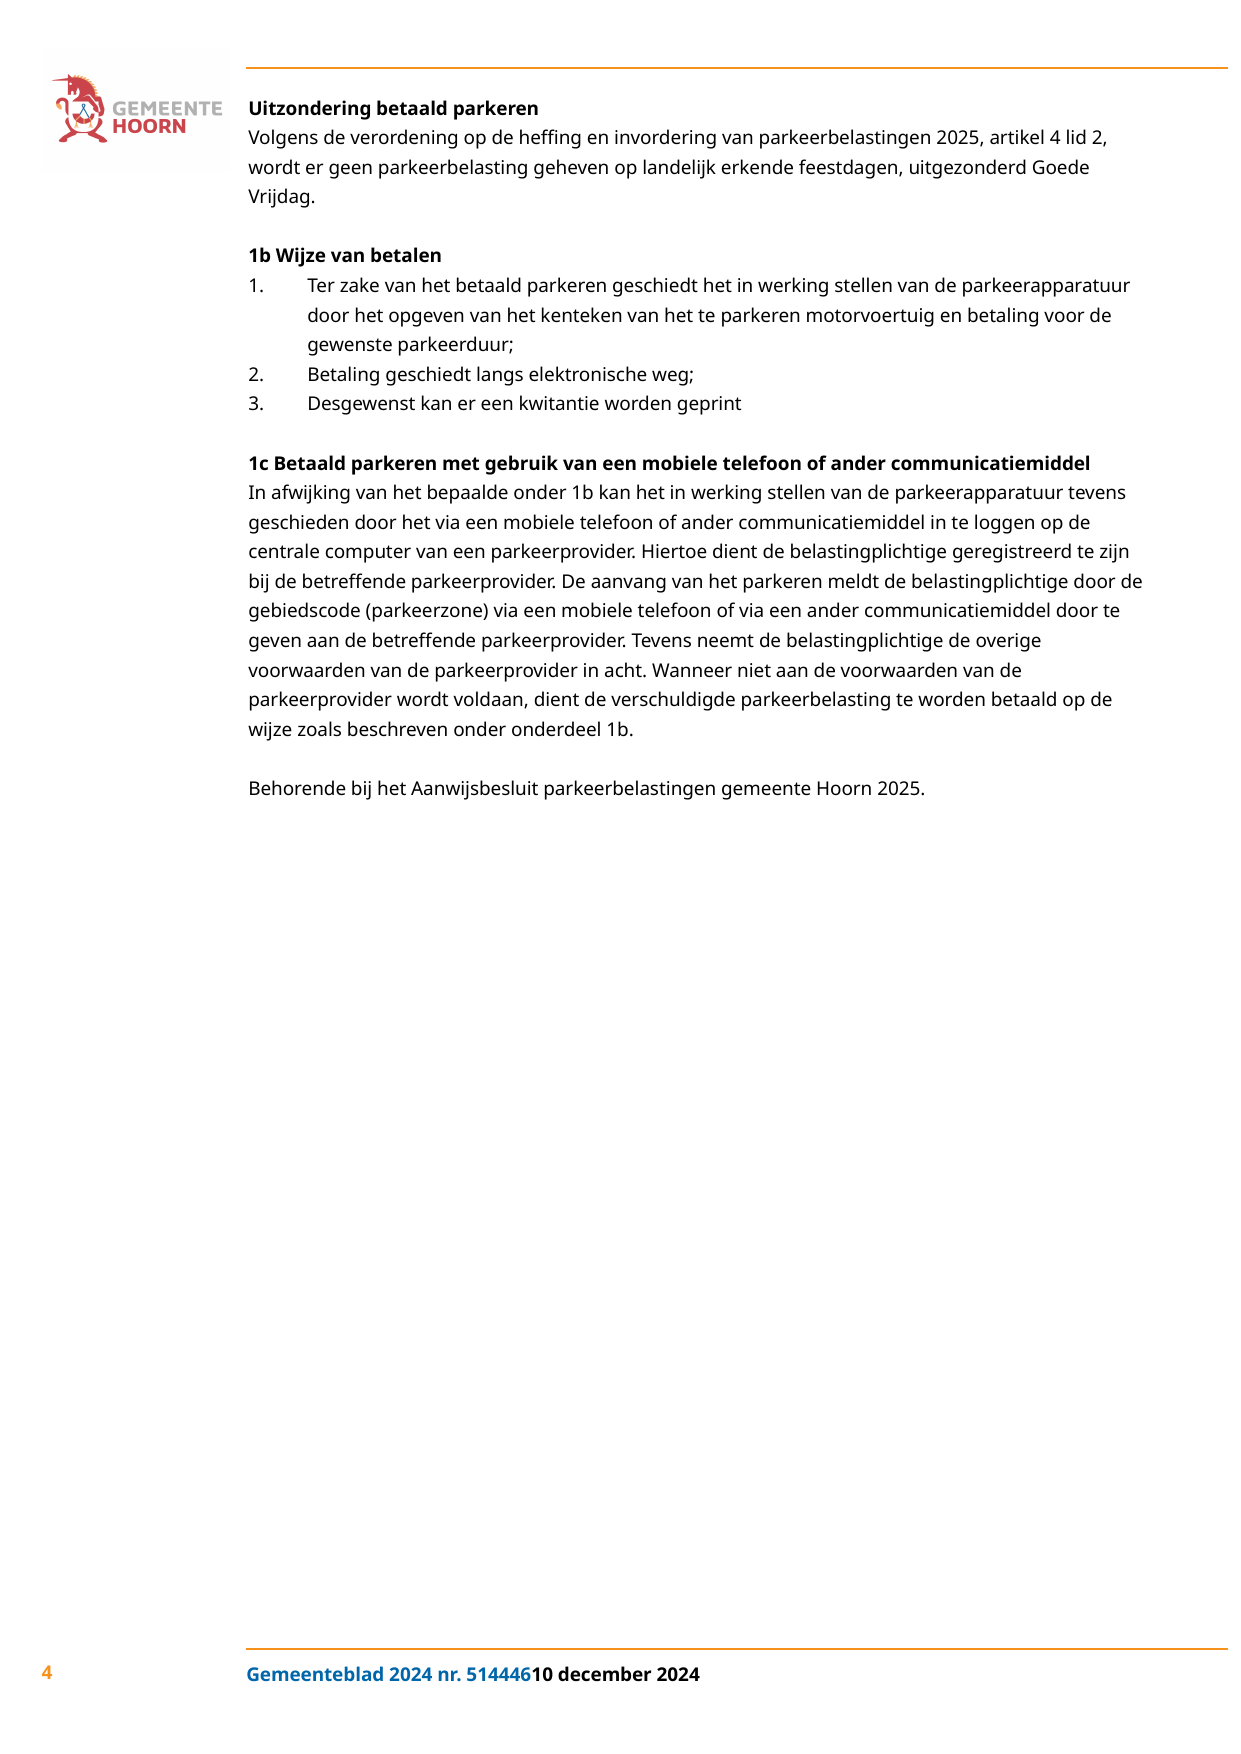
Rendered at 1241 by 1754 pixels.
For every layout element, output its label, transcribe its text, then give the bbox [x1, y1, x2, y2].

list Desgewenst kan er een kwitantie worden geprint [248, 391, 1152, 416]
text Volgens de verordening op de heffing en invordering van parkeerbelastingen 2025, artikel 4 lid 2, wordt er geen parkeerbelasting geheven op landelijk erkende feestdagen, uitgezonderd Goede Vrijdag. [248, 124, 1152, 209]
text In afwijking van het bepaalde onder 1b kan het in werking stellen van de parkeerapparatuur tevens geschieden door het via een mobiele telefoon of ander communicatiemiddel in te loggen op de centrale computer van een parkeerprovider. Hiertoe dient de belastingplichtige geregistreerd te zijn bij de betreffende parkeerprovider. De aanvang van het parkeren meldt de belastingplichtige door de gebiedscode (parkeerzone) via een mobiele telefoon of via een ander communicatiemiddel door te geven aan de betreffende parkeerprovider. Tevens neemt de belastingplichtige de overige voorwaarden van de parkeerprovider in acht. Wanneer niet aan de voorwaarden van de parkeerprovider wordt voldaan, dient de verschuldigde parkeerbelasting te worden betaald op de wijze zoals beschreven onder onderdeel 1b. [248, 479, 1152, 742]
text Behorende bij het Aanwijsbesluit parkeerbelastingen gemeente Hoorn 2025. [248, 775, 1152, 801]
text Uitzondering betaald parkeren [248, 95, 1152, 121]
text 1c Betaald parkeren met gebruik van een mobiele telefoon of ander communicatiemiddel [248, 450, 1152, 476]
list Betaling geschiedt langs elektronische weg; [248, 361, 1152, 387]
text 1b Wijze van betalen [248, 243, 1152, 268]
list Ter zake van het betaald parkeren geschiedt het in werking stellen van de parkeerapparatuur door het opgeven van het kenteken van het te parkeren motorvoertuig en betaling voor de gewenste parkeerduur; [248, 272, 1152, 357]
picture [41, 47, 231, 172]
